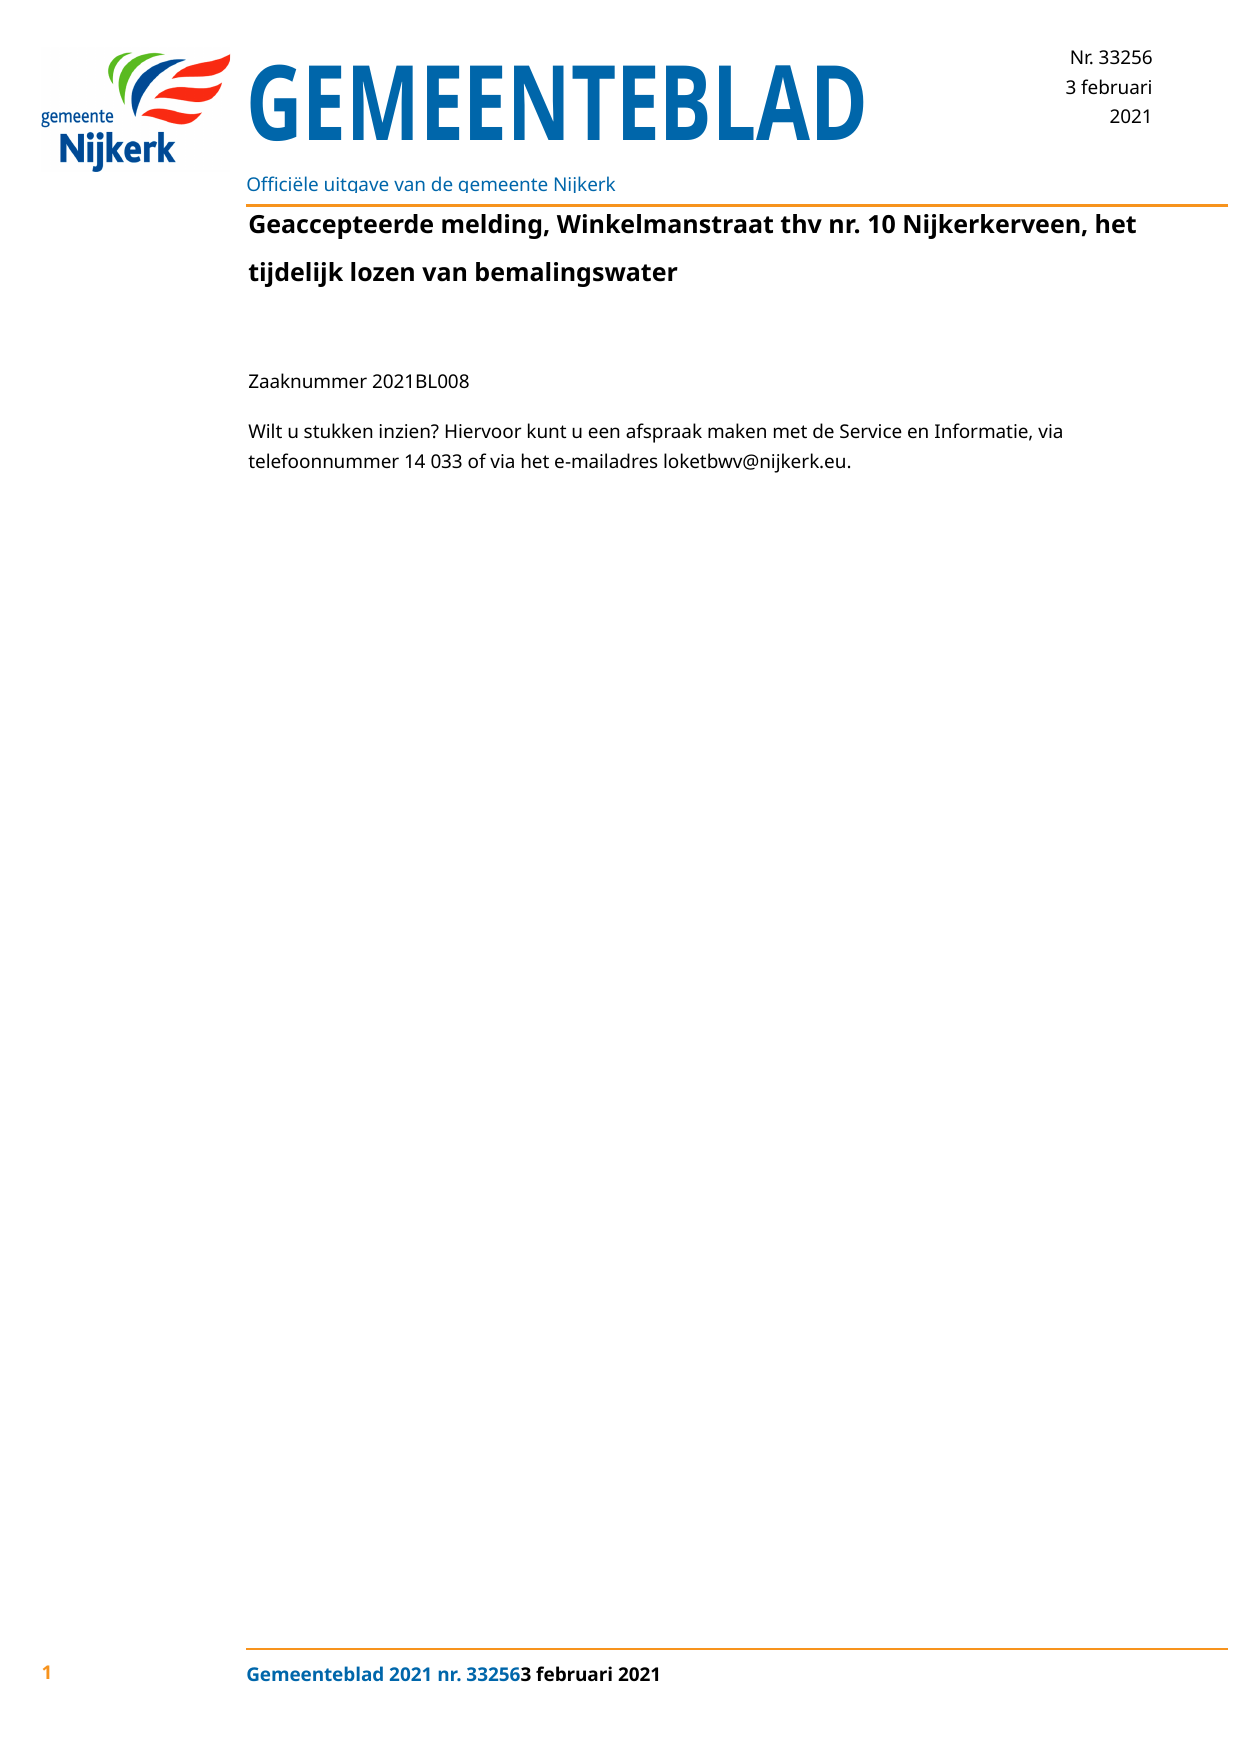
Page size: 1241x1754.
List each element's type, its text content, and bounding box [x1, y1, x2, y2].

text Zaaknummer 2021BL008 [248, 368, 1152, 394]
text Wilt u stukken inzien? Hiervoor kunt u een afspraak maken met de Service en Informatie, via telefoonnummer 14 033 of via het e-mailadres loketbwv@nijkerk.eu. [248, 419, 1152, 474]
text Geaccepteerde melding, Winkelmanstraat thv nr. 10 Nijkerkerveen, het tijdelijk lozen van bemalingswater [248, 207, 1152, 288]
picture [41, 47, 231, 172]
